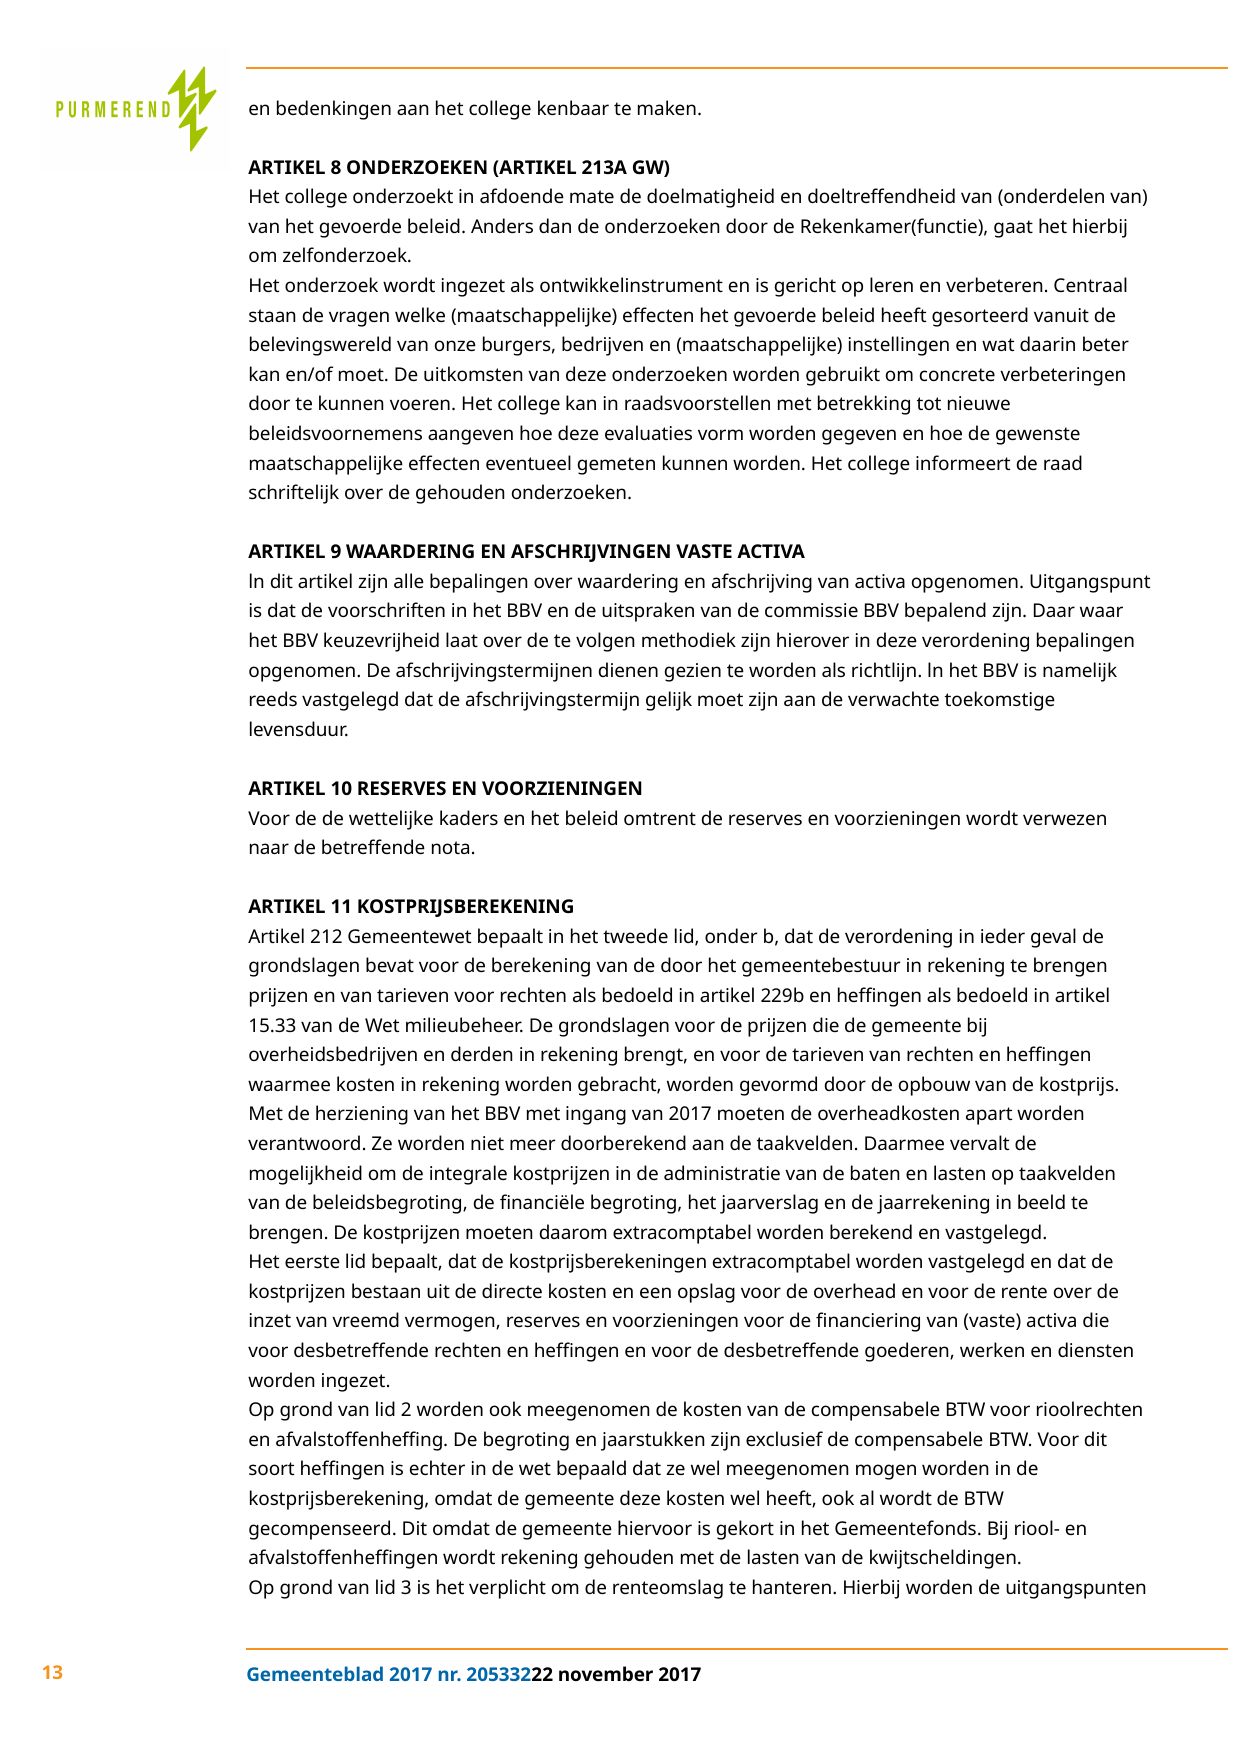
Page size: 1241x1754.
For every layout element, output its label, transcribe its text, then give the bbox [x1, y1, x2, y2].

text Voor de de wettelijke kaders en het beleid omtrent de reserves en voorzieningen wordt verwezen naar de betreffende nota. [248, 805, 1152, 860]
text ARTIKEL 10 RESERVES EN VOORZIENINGEN [248, 775, 1152, 801]
text Het eerste lid bepaalt, dat de kostprijsberekeningen extracomptabel worden vastgelegd en dat de kostprijzen bestaan uit de directe kosten en een opslag voor de overhead en voor de rente over de inzet van vreemd vermogen, reserves en voorzieningen voor de financiering van (vaste) activa die voor desbetreffende rechten en heffingen en voor de desbetreffende goederen, werken en diensten worden ingezet. [248, 1248, 1152, 1393]
text Op grond van lid 2 worden ook meegenomen de kosten van de compensabele BTW voor rioolrechten en afvalstoffenheffing. De begroting en jaarstukken zijn exclusief de compensabele BTW. Voor dit soort heffingen is echter in de wet bepaald dat ze wel meegenomen mogen worden in de kostprijsberekening, omdat de gemeente deze kosten wel heeft, ook al wordt de BTW gecompenseerd. Dit omdat de gemeente hiervoor is gekort in het Gemeentefonds. Bij riool- en afvalstoffenheffingen wordt rekening gehouden met de lasten van de kwijtscheldingen. [248, 1396, 1152, 1570]
text Op grond van lid 3 is het verplicht om de renteomslag te hanteren. Hierbij worden de uitgangspunten [248, 1574, 1152, 1600]
text Het college onderzoekt in afdoende mate de doelmatigheid en doeltreffendheid van (onderdelen van) van het gevoerde beleid. Anders dan de onderzoeken door de Rekenkamer(functie), gaat het hierbij om zelfonderzoek. [248, 183, 1152, 268]
text Het onderzoek wordt ingezet als ontwikkelinstrument en is gericht op leren en verbeteren. Centraal staan de vragen welke (maatschappelijke) effecten het gevoerde beleid heeft gesorteerd vanuit de belevingswereld van onze burgers, bedrijven en (maatschappelijke) instellingen en wat daarin beter kan en/of moet. De uitkomsten van deze onderzoeken worden gebruikt om concrete verbeteringen door te kunnen voeren. Het college kan in raadsvoorstellen met betrekking tot nieuwe beleidsvoornemens aangeven hoe deze evaluaties vorm worden gegeven en hoe de gewenste maatschappelijke effecten eventueel gemeten kunnen worden. Het college informeert de raad schriftelijk over de gehouden onderzoeken. [248, 272, 1152, 505]
text ARTIKEL 8 ONDERZOEKEN (ARTIKEL 213A GW) [248, 154, 1152, 180]
picture [41, 47, 231, 172]
text Met de herziening van het BBV met ingang van 2017 moeten de overheadkosten apart worden verantwoord. Ze worden niet meer doorberekend aan de taakvelden. Daarmee vervalt de mogelijkheid om de integrale kostprijzen in de administratie van de baten en lasten op taakvelden van de beleidsbegroting, de financiële begroting, het jaarverslag en de jaarrekening in beeld te brengen. De kostprijzen moeten daarom extracomptabel worden berekend en vastgelegd. [248, 1101, 1152, 1245]
text Artikel 212 Gemeentewet bepaalt in het tweede lid, onder b, dat de verordening in ieder geval de grondslagen bevat voor de berekening van de door het gemeentebestuur in rekening te brengen prijzen en van tarieven voor rechten als bedoeld in artikel 229b en heffingen als bedoeld in artikel 15.33 van de Wet milieubeheer. De grondslagen voor de prijzen die de gemeente bij overheidsbedrijven en derden in rekening brengt, en voor de tarieven van rechten en heffingen waarmee kosten in rekening worden gebracht, worden gevormd door de opbouw van de kostprijs. [248, 923, 1152, 1097]
text ln dit artikel zijn alle bepalingen over waardering en afschrijving van activa opgenomen. Uitgangspunt is dat de voorschriften in het BBV en de uitspraken van de commissie BBV bepalend zijn. Daar waar het BBV keuzevrijheid laat over de te volgen methodiek zijn hierover in deze verordening bepalingen opgenomen. De afschrijvingstermijnen dienen gezien te worden als richtlijn. ln het BBV is namelijk reeds vastgelegd dat de afschrijvingstermijn gelijk moet zijn aan de verwachte toekomstige levensduur. [248, 568, 1152, 742]
text ARTIKEL 11 KOSTPRIJSBEREKENING [248, 893, 1152, 919]
text en bedenkingen aan het college kenbaar te maken. [248, 95, 1152, 121]
text ARTIKEL 9 WAARDERING EN AFSCHRIJVINGEN VASTE ACTIVA [248, 538, 1152, 564]
